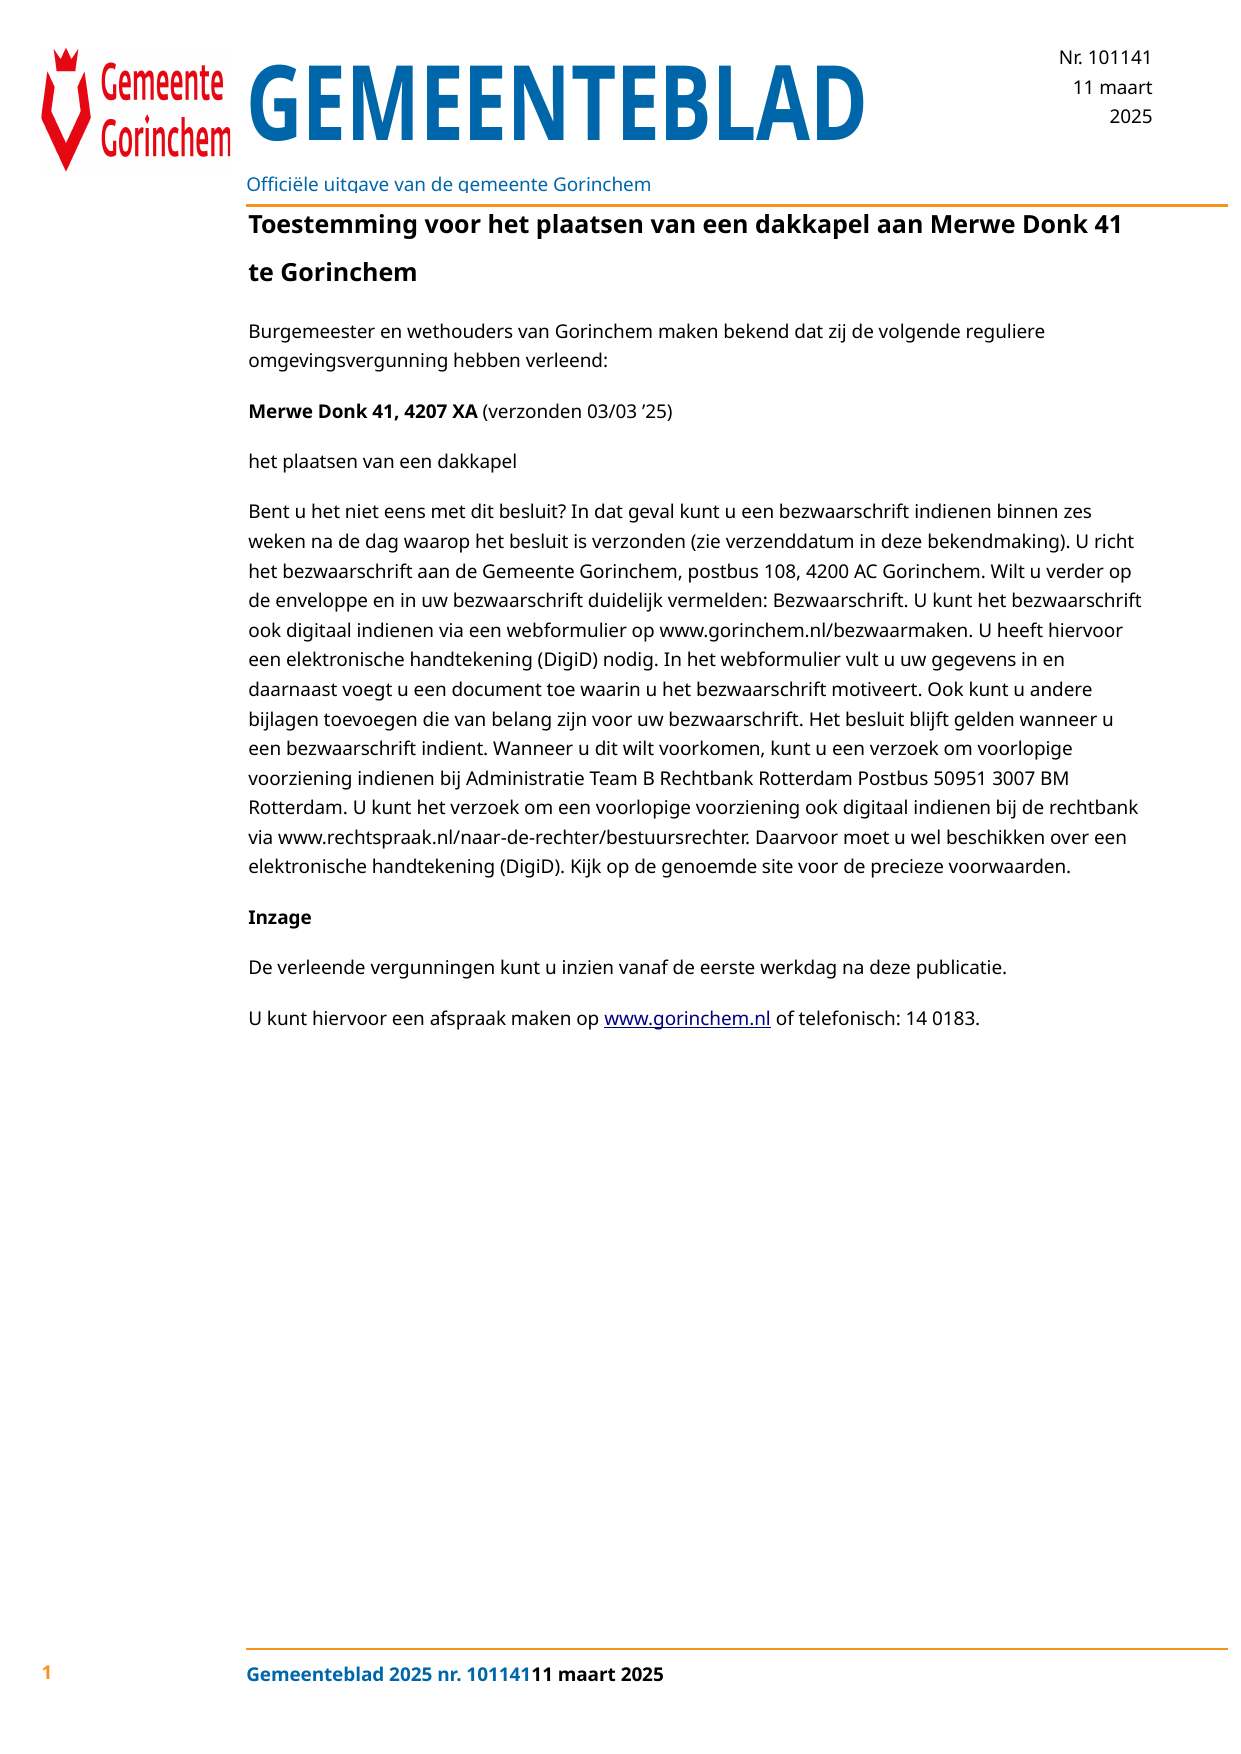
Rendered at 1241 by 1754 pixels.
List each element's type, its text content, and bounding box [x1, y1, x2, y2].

text Bent u het niet eens met dit besluit? In dat geval kunt u een bezwaarschrift indienen binnen zes weken na de dag waarop het besluit is verzonden (zie verzenddatum in deze bekendmaking). U richt het bezwaarschrift aan de Gemeente Gorinchem, postbus 108, 4200 AC Gorinchem. Wilt u verder op de enveloppe en in uw bezwaarschrift duidelijk vermelden: Bezwaarschrift. U kunt het bezwaarschrift ook digitaal indienen via een webformulier op www.gorinchem.nl/bezwaarmaken. U heeft hiervoor een elektronische handtekening (DigiD) nodig. In het webformulier vult u uw gegevens in en daarnaast voegt u een document toe waarin u het bezwaarschrift motiveert. Ook kunt u andere bijlagen toevoegen die van belang zijn voor uw bezwaarschrift. Het besluit blijft gelden wanneer u een bezwaarschrift indient. Wanneer u dit wilt voorkomen, kunt u een verzoek om voorlopige voorziening indienen bij Administratie Team B Rechtbank Rotterdam Postbus 50951 3007 BM Rotterdam. U kunt het verzoek om een voorlopige voorziening ook digitaal indienen bij de rechtbank via www.rechtspraak.nl/naar-de-rechter/bestuursrechter. Daarvoor moet u wel beschikken over een elektronische handtekening (DigiD). Kijk op de genoemde site voor de precieze voorwaarden. [248, 499, 1152, 879]
text Toestemming voor het plaatsen van een dakkapel aan Merwe Donk 41 te Gorinchem [248, 207, 1152, 288]
text Merwe Donk 41, 4207 XA (verzonden 03/03 ’25) [248, 398, 1152, 424]
picture [41, 47, 231, 172]
text De verleende vergunningen kunt u inzien vanaf de eerste werkdag na deze publicatie. [248, 954, 1152, 980]
text het plaatsen van een dakkapel [248, 448, 1152, 474]
text Burgemeester en wethouders van Gorinchem maken bekend dat zij de volgende reguliere omgevingsvergunning hebben verleend: [248, 318, 1152, 373]
text Inzage [248, 904, 1152, 930]
text U kunt hiervoor een afspraak maken op www.gorinchem.nl of telefonisch: 14 0183. [248, 1005, 1152, 1031]
